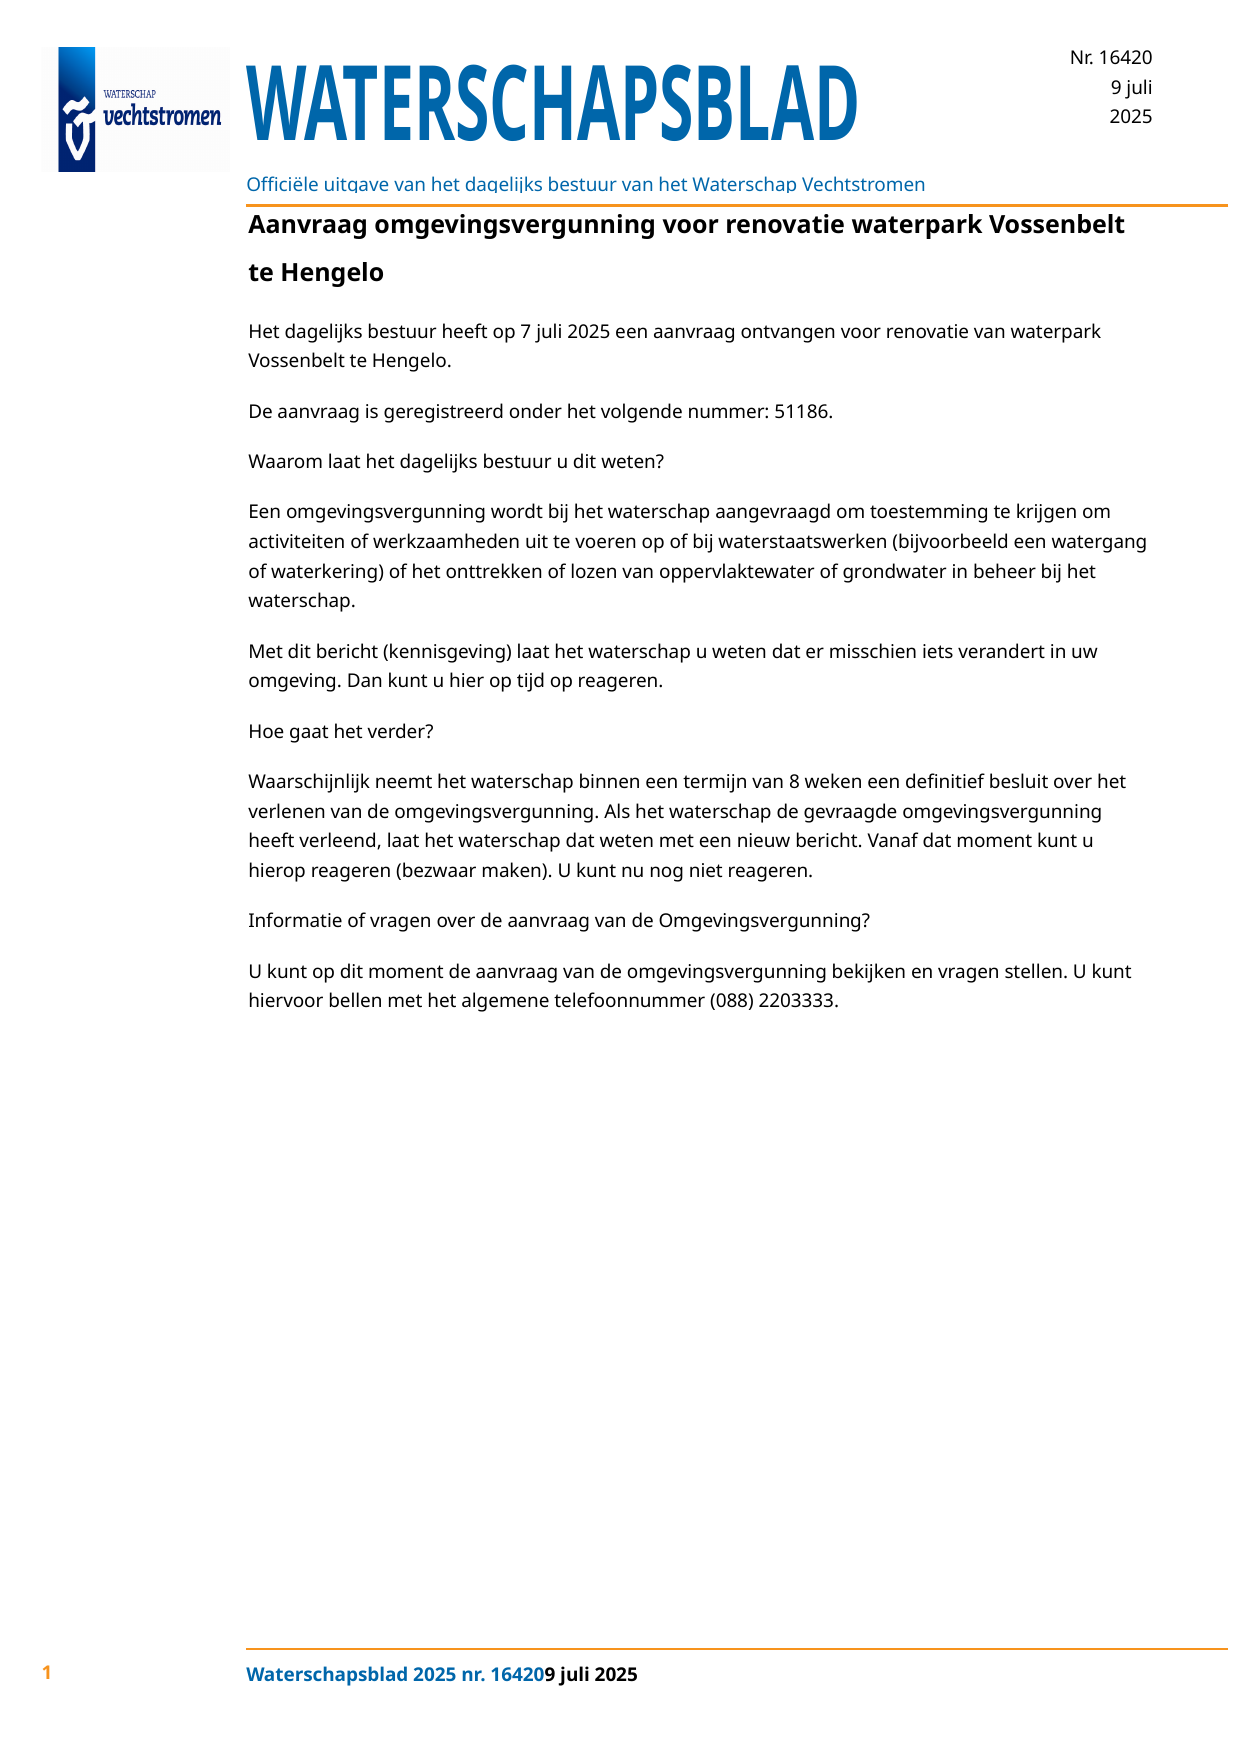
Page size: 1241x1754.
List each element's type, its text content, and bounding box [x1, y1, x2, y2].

text Informatie of vragen over de aanvraag van de Omgevingsvergunning? [248, 907, 1152, 933]
picture [41, 47, 231, 172]
text U kunt op dit moment de aanvraag van de omgevingsvergunning bekijken en vragen stellen. U kunt hiervoor bellen met het algemene telefoonnummer (088) 2203333. [248, 958, 1152, 1013]
text Waarom laat het dagelijks bestuur u dit weten? [248, 448, 1152, 474]
text Hoe gaat het verder? [248, 718, 1152, 744]
text Met dit bericht (kennisgeving) laat het waterschap u weten dat er misschien iets verandert in uw omgeving. Dan kunt u hier op tijd op reageren. [248, 638, 1152, 693]
text Aanvraag omgevingsvergunning voor renovatie waterpark Vossenbelt te Hengelo [248, 207, 1152, 288]
text Een omgevingsvergunning wordt bij het waterschap aangevraagd om toestemming te krijgen om activiteiten of werkzaamheden uit te voeren op of bij waterstaatswerken (bijvoorbeeld een watergang of waterkering) of het onttrekken of lozen van oppervlaktewater of grondwater in beheer bij het waterschap. [248, 499, 1152, 613]
text Het dagelijks bestuur heeft op 7 juli 2025 een aanvraag ontvangen voor renovatie van waterpark Vossenbelt te Hengelo. [248, 318, 1152, 373]
text Waarschijnlijk neemt het waterschap binnen een termijn van 8 weken een definitief besluit over het verlenen van de omgevingsvergunning. Als het waterschap de gevraagde omgevingsvergunning heeft verleend, laat het waterschap dat weten met een nieuw bericht. Vanaf dat moment kunt u hierop reageren (bezwaar maken). U kunt nu nog niet reageren. [248, 768, 1152, 883]
text De aanvraag is geregistreerd onder het volgende nummer: 51186. [248, 398, 1152, 424]
